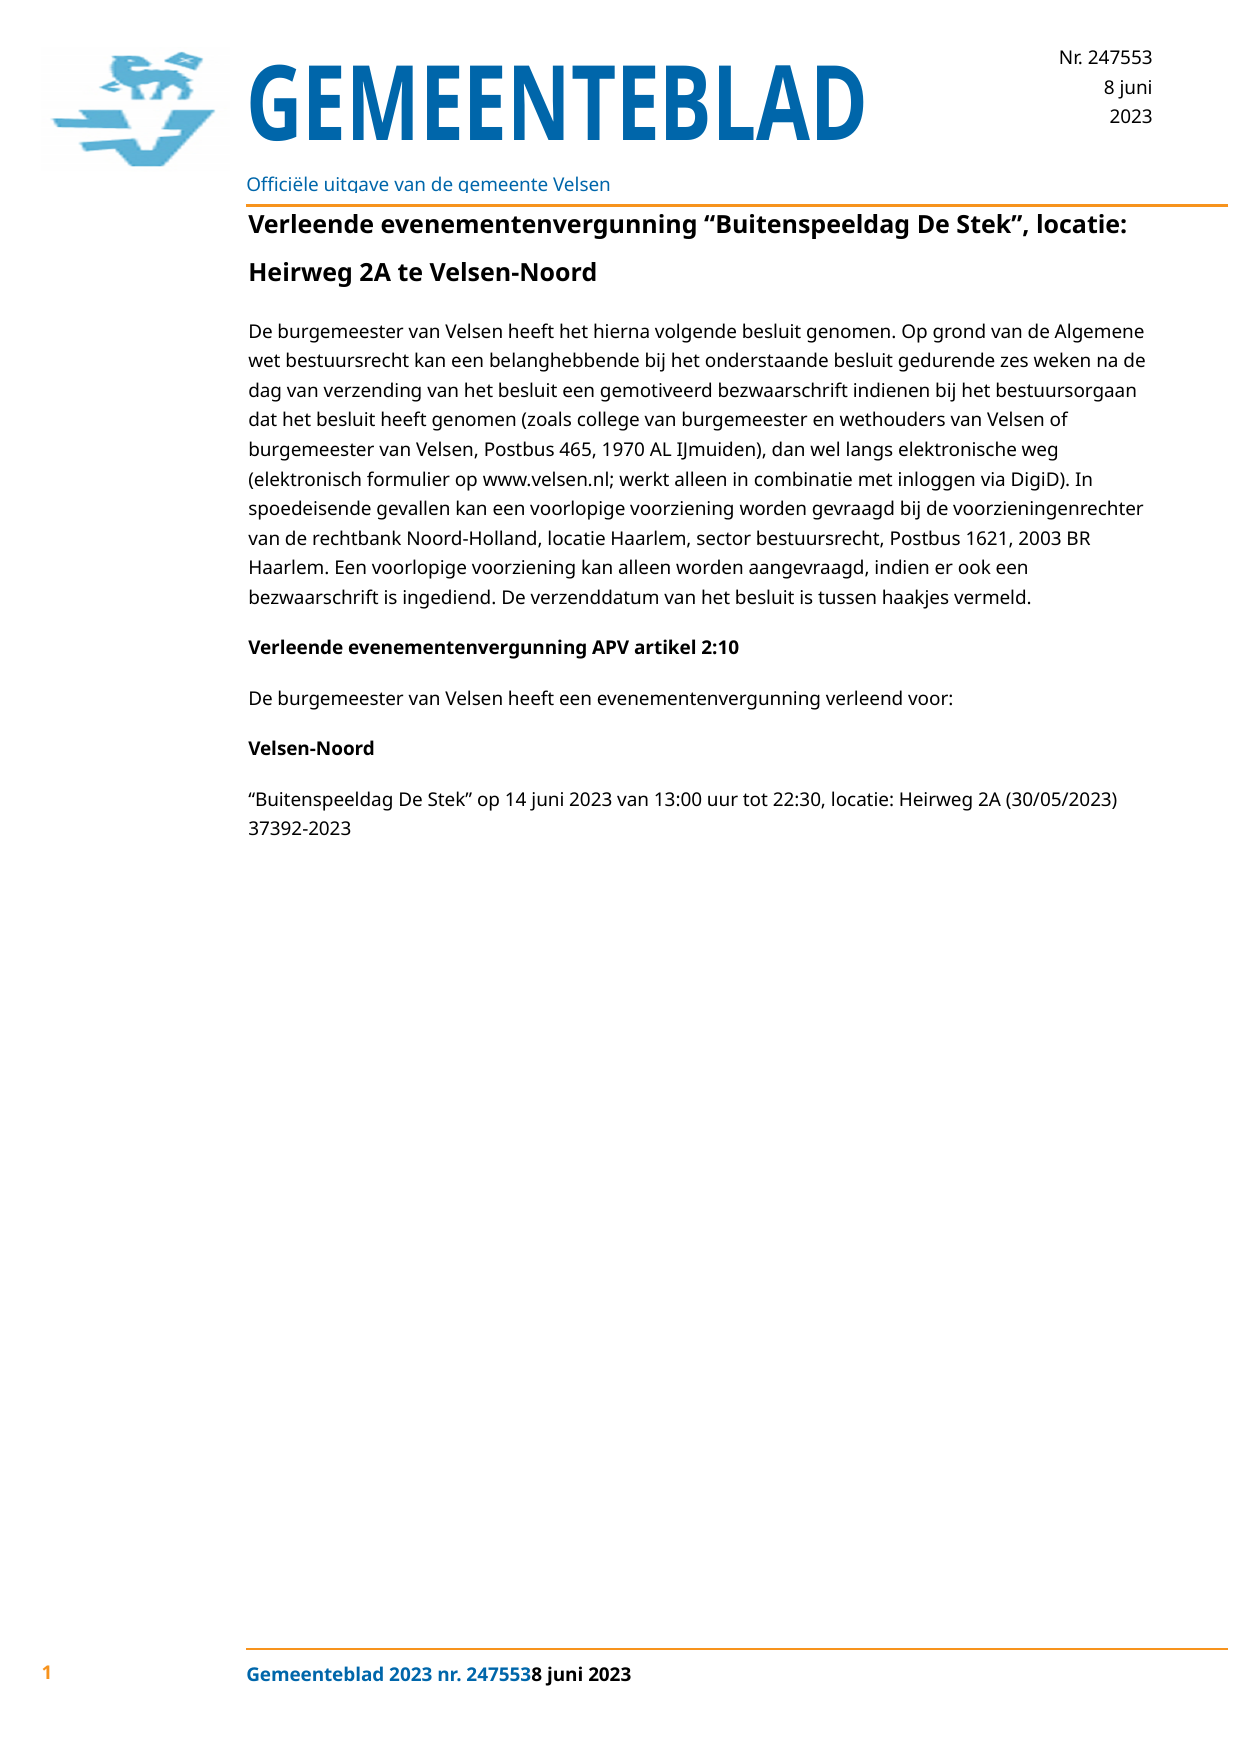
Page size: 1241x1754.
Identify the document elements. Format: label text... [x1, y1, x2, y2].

text “Buitenspeeldag De Stek” op 14 juni 2023 van 13:00 uur tot 22:30, locatie: Heirweg 2A (30/05/2023) 37392-2023 [248, 786, 1152, 841]
picture [41, 47, 231, 172]
text Verleende evenementenvergunning APV artikel 2:10 [248, 634, 1152, 660]
text De burgemeester van Velsen heeft het hierna volgende besluit genomen. Op grond van de Algemene wet bestuursrecht kan een belanghebbende bij het onderstaande besluit gedurende zes weken na de dag van verzending van het besluit een gemotiveerd bezwaarschrift indienen bij het bestuursorgaan dat het besluit heeft genomen (zoals college van burgemeester en wethouders van Velsen of burgemeester van Velsen, Postbus 465, 1970 AL IJmuiden), dan wel langs elektronische weg (elektronisch formulier op www.velsen.nl; werkt alleen in combinatie met inloggen via DigiD). In spoedeisende gevallen kan een voorlopige voorziening worden gevraagd bij de voorzieningenrechter van de rechtbank Noord-Holland, locatie Haarlem, sector bestuursrecht, Postbus 1621, 2003 BR Haarlem. Een voorlopige voorziening kan alleen worden aangevraagd, indien er ook een bezwaarschrift is ingediend. De verzenddatum van het besluit is tussen haakjes vermeld. [248, 318, 1152, 610]
text Velsen-Noord [248, 735, 1152, 761]
text De burgemeester van Velsen heeft een evenementenvergunning verleend voor: [248, 685, 1152, 711]
text Verleende evenementenvergunning “Buitenspeeldag De Stek”, locatie: Heirweg 2A te Velsen-Noord [248, 207, 1152, 288]
